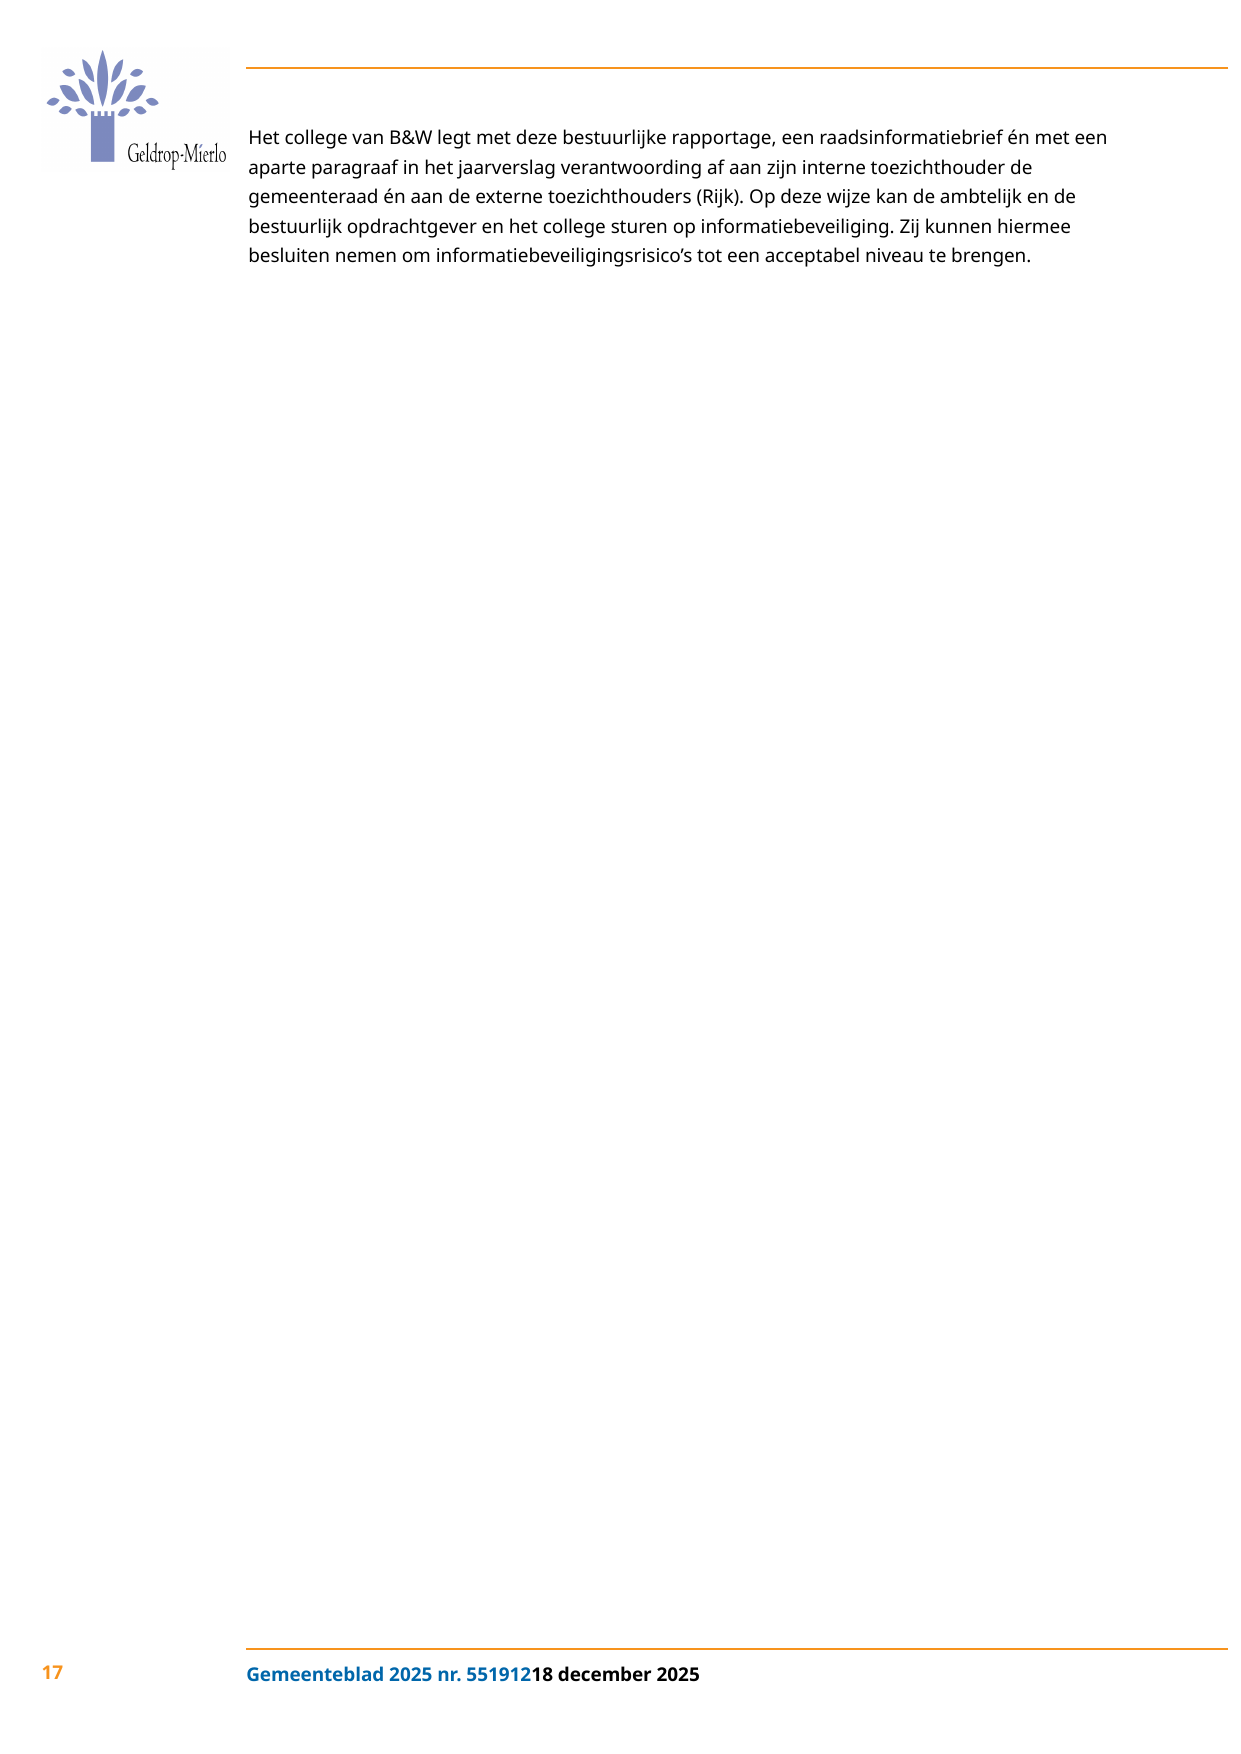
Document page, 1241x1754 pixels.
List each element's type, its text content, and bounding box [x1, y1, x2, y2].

picture [41, 47, 231, 172]
text Het college van B&W legt met deze bestuurlijke rapportage, een raadsinformatiebrief én met een aparte paragraaf in het jaarverslag verantwoording af aan zijn interne toezichthouder de gemeenteraad én aan de externe toezichthouders (Rijk). Op deze wijze kan de ambtelijk en de bestuurlijk opdrachtgever en het college sturen op informatiebeveiliging. Zij kunnen hiermee besluiten nemen om informatiebeveiligingsrisico’s tot een acceptabel niveau te brengen. [248, 124, 1152, 268]
